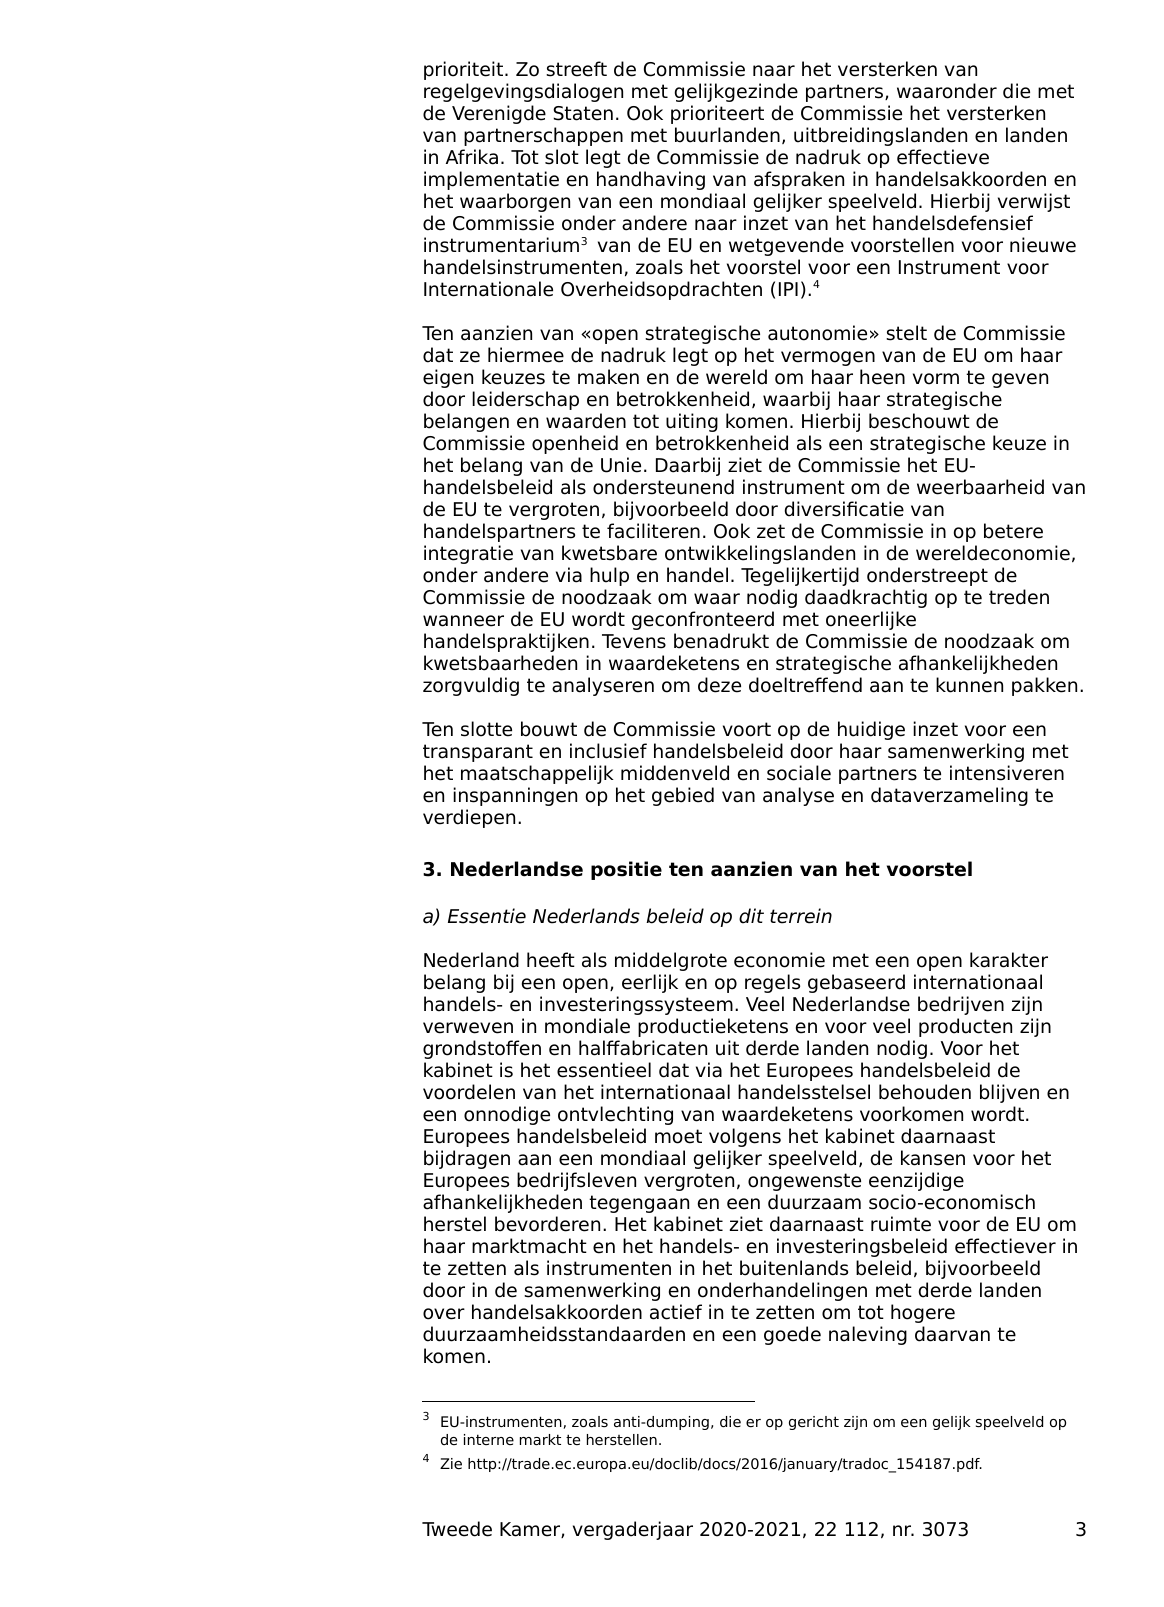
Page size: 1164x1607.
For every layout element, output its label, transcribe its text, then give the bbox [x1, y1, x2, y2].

text Nederland heeft als middelgrote economie met een open karakter belang bij een open, eerlijk en op regels gebaseerd internationaal handels- en investeringssysteem. Veel Nederlandse bedrijven zijn verweven in mondiale productieketens en voor veel producten zijn grondstoffen en halffabricaten uit derde landen nodig. Voor het kabinet is het essentieel dat via het Europees handelsbeleid de voordelen van het internationaal handelsstelsel behouden blijven en een onnodige ontvlechting van waardeketens voorkomen wordt. Europees handelsbeleid moet volgens het kabinet daarnaast bijdragen aan een mondiaal gelijker speelveld, de kansen voor het Europees bedrijfsleven vergroten, ongewenste eenzijdige afhankelijkheden tegengaan en een duurzaam socio-economisch herstel bevorderen. Het kabinet ziet daarnaast ruimte voor de EU om haar marktmacht en het handels- en investeringsbeleid effectiever in te zetten als instrumenten in het buitenlands beleid, bijvoorbeeld door in de samenwerking en onderhandelingen met derde landen over handelsakkoorden actief in te zetten om tot hogere duurzaamheidsstandaarden en een goede naleving daarvan te komen. [422, 950, 1087, 1367]
text EU-instrumenten, zoals anti-dumping, die er op gericht zijn om een gelijk speelveld op de interne markt te herstellen. [422, 1410, 1087, 1449]
text prioriteit. Zo streeft de Commissie naar het versterken van regelgevingsdialogen met gelijkgezinde partners, waaronder die met de Verenigde Staten. Ook prioriteert de Commissie het versterken van partnerschappen met buurlanden, uitbreidingslanden en landen in Afrika. Tot slot legt de Commissie de nadruk op effectieve implementatie en handhaving van afspraken in handelsakkoorden en het waarborgen van een mondiaal gelijker speelveld. Hierbij verwijst de Commissie onder andere naar inzet van het handelsdefensief instrumentarium van de EU en wetgevende voorstellen voor nieuwe handelsinstrumenten, zoals het voorstel voor een Instrument voor Internationale Overheidsopdrachten (IPI). [422, 59, 1087, 301]
text Ten slotte bouwt de Commissie voort op de huidige inzet voor een transparant en inclusief handelsbeleid door haar samenwerking met het maatschappelijk middenveld en sociale partners te intensiveren en inspanningen op het gebied van analyse en dataverzameling te verdiepen. [422, 719, 1087, 829]
text Ten aanzien van «open strategische autonomie» stelt de Commissie dat ze hiermee de nadruk legt op het vermogen van de EU om haar eigen keuzes te maken en de wereld om haar heen vorm te geven door leiderschap en betrokkenheid, waarbij haar strategische belangen en waarden tot uiting komen. Hierbij beschouwt de Commissie openheid en betrokkenheid als een strategische keuze in het belang van de Unie. Daarbij ziet de Commissie het EU-handelsbeleid als ondersteunend instrument om de weerbaarheid van de EU te vergroten, bijvoorbeeld door diversificatie van handelspartners te faciliteren. Ook zet de Commissie in op betere integratie van kwetsbare ontwikkelingslanden in de wereldeconomie, onder andere via hulp en handel. Tegelijkertijd onderstreept de Commissie de noodzaak om waar nodig daadkrachtig op te treden wanneer de EU wordt geconfronteerd met oneerlijke handelspraktijken. Tevens benadrukt de Commissie de noodzaak om kwetsbaarheden in waardeketens en strategische afhankelijkheden zorgvuldig te analyseren om deze doeltreffend aan te kunnen pakken. [422, 323, 1087, 697]
text Zie http://trade.ec.europa.eu/doclib/docs/2016/january/tradoc_154187.pdf. [422, 1452, 1087, 1474]
subtitle a) Essentie Nederlands beleid op dit terrein [422, 906, 1087, 928]
subtitle 3. Nederlandse positie ten aanzien van het voorstel [422, 859, 1087, 881]
